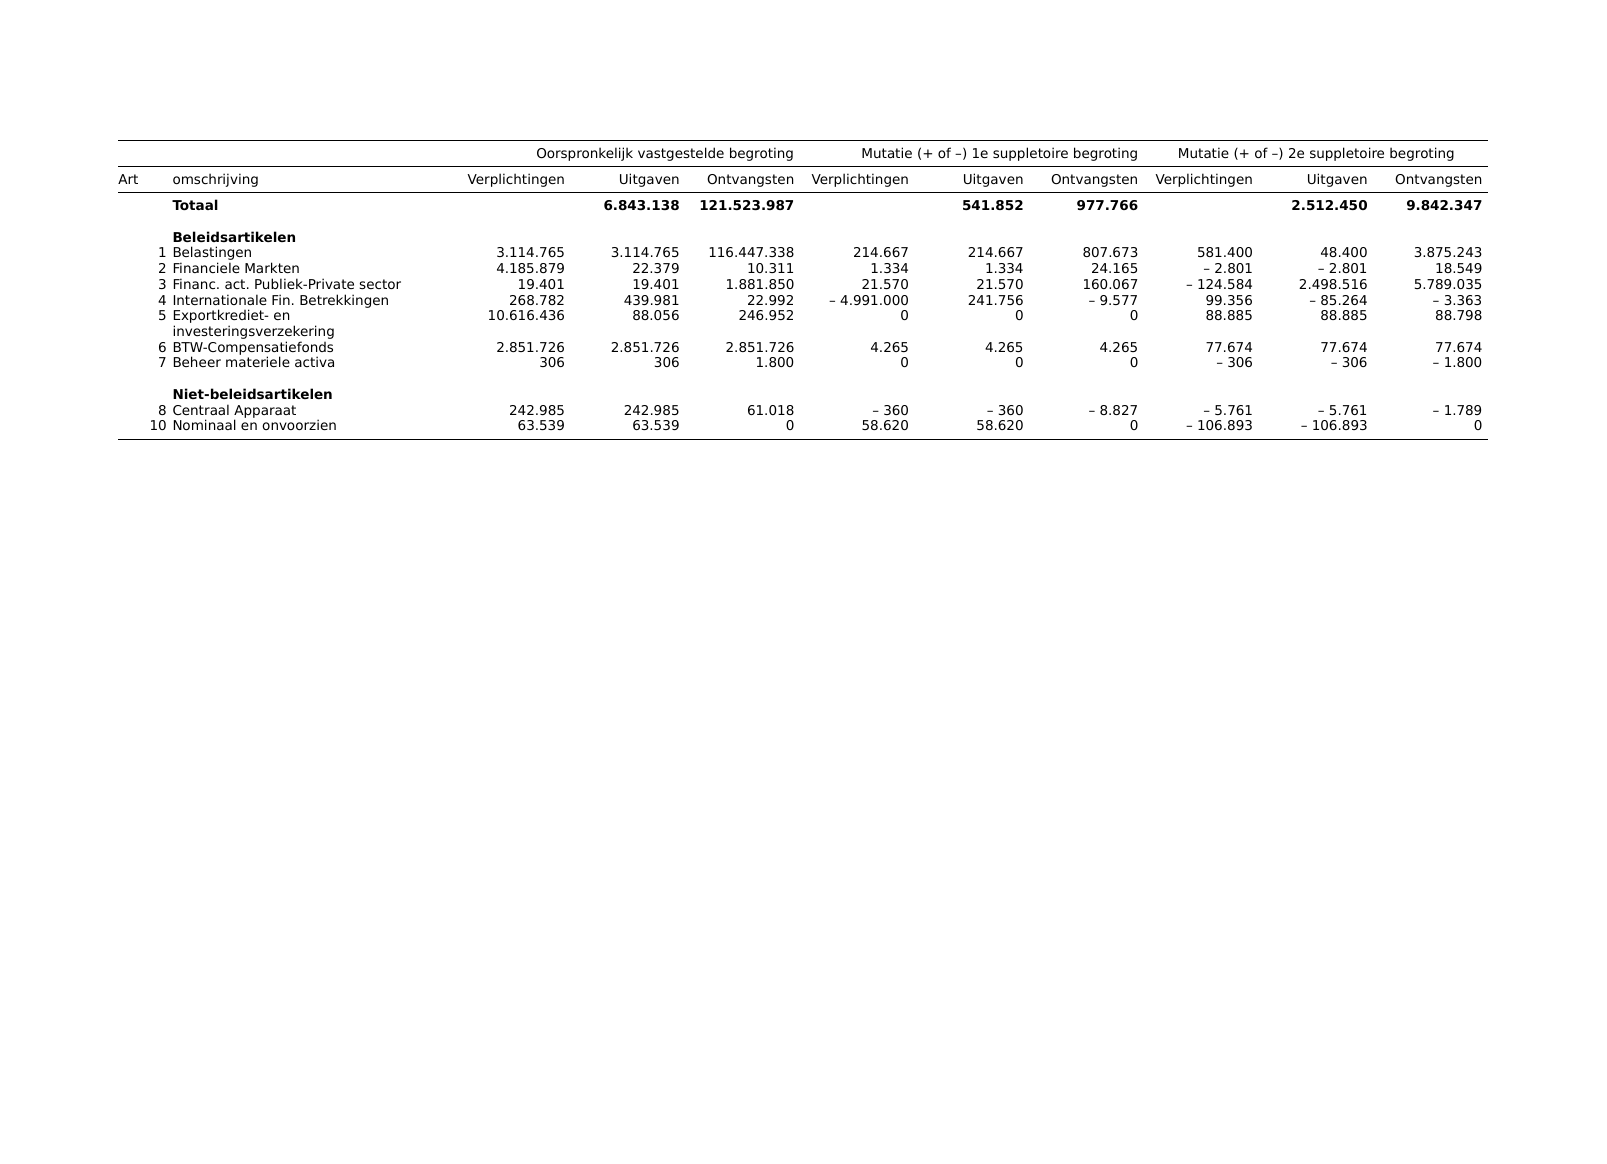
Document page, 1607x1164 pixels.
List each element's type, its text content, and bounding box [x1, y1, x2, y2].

table_cell 268.782 [456, 293, 571, 308]
table_cell [456, 214, 571, 229]
table_cell [1029, 371, 1144, 387]
table_cell 88.885 [1144, 308, 1259, 339]
table_cell [571, 214, 685, 229]
table_cell Verplichtingen [456, 167, 571, 192]
table_cell – 9.577 [1029, 293, 1144, 308]
table_cell [1373, 371, 1488, 387]
table_cell 0 [915, 355, 1029, 371]
table_cell [685, 387, 800, 402]
table_header [118, 141, 456, 166]
table_cell 18.549 [1373, 261, 1488, 277]
table_cell – 8.827 [1029, 403, 1144, 418]
table_cell – 1.789 [1373, 403, 1488, 418]
table_cell Exportkrediet- en investeringsverzekering [166, 308, 456, 339]
table_cell [800, 230, 915, 245]
table_cell 306 [456, 355, 571, 371]
table_cell 3.114.765 [571, 245, 685, 261]
table_cell [685, 230, 800, 245]
table_cell – 85.264 [1259, 293, 1373, 308]
table_cell [1259, 230, 1373, 245]
table_cell [118, 371, 166, 387]
table_cell 2 [118, 261, 166, 277]
table_cell [1259, 387, 1373, 402]
table_cell [571, 230, 685, 245]
table_cell 3.114.765 [456, 245, 571, 261]
table_cell [456, 230, 571, 245]
table_cell 4.265 [800, 340, 915, 355]
table_cell 10.311 [685, 261, 800, 277]
table_cell 541.852 [915, 193, 1029, 214]
table_cell 242.985 [456, 403, 571, 418]
table_header Oorspronkelijk vastgestelde begroting [456, 141, 800, 166]
table_cell – 5.761 [1144, 403, 1259, 418]
table_cell BTW-Compensatiefonds [166, 340, 456, 355]
table_cell 0 [1373, 418, 1488, 439]
table_cell Centraal Apparaat [166, 403, 456, 418]
table_cell [166, 371, 456, 387]
table_cell Ontvangsten [685, 167, 800, 192]
table_cell 3.875.243 [1373, 245, 1488, 261]
table_cell [1144, 387, 1259, 402]
table_cell 19.401 [456, 277, 571, 292]
table_cell 4 [118, 293, 166, 308]
table_cell Financ. act. Publiek-Private sector [166, 277, 456, 292]
table_cell 1.334 [800, 261, 915, 277]
table_cell Belastingen [166, 245, 456, 261]
table_cell Ontvangsten [1373, 167, 1488, 192]
table_cell Internationale Fin. Betrekkingen [166, 293, 456, 308]
table_cell 2.498.516 [1259, 277, 1373, 292]
table_cell 121.523.987 [685, 193, 800, 214]
table_cell 7 [118, 355, 166, 371]
table_cell [800, 214, 915, 229]
table_cell 0 [685, 418, 800, 439]
table_cell [1373, 230, 1488, 245]
table_cell 116.447.338 [685, 245, 800, 261]
table_cell [915, 214, 1029, 229]
table_cell 0 [915, 308, 1029, 339]
table_cell – 5.761 [1259, 403, 1373, 418]
table_cell 0 [1029, 418, 1144, 439]
table_cell [1029, 230, 1144, 245]
table_cell 0 [1029, 355, 1144, 371]
table_cell – 360 [800, 403, 915, 418]
table_cell Art [118, 167, 166, 192]
table_cell – 4.991.000 [800, 293, 915, 308]
table_cell 58.620 [800, 418, 915, 439]
table_cell 5.789.035 [1373, 277, 1488, 292]
table_cell [915, 371, 1029, 387]
table_cell [1259, 214, 1373, 229]
table_cell [1144, 230, 1259, 245]
table_cell [456, 193, 571, 214]
table_cell 22.992 [685, 293, 800, 308]
table_cell 21.570 [800, 277, 915, 292]
table_cell 1.334 [915, 261, 1029, 277]
table_cell 581.400 [1144, 245, 1259, 261]
table_cell 77.674 [1373, 340, 1488, 355]
table_cell 4.265 [1029, 340, 1144, 355]
table_cell 214.667 [915, 245, 1029, 261]
table_cell 24.165 [1029, 261, 1144, 277]
table_cell Verplichtingen [800, 167, 915, 192]
table_cell Uitgaven [1259, 167, 1373, 192]
table_cell – 1.800 [1373, 355, 1488, 371]
table_cell 61.018 [685, 403, 800, 418]
table_cell Uitgaven [571, 167, 685, 192]
table_cell 2.851.726 [456, 340, 571, 355]
table_cell 0 [800, 308, 915, 339]
table_cell [456, 371, 571, 387]
table_cell – 2.801 [1259, 261, 1373, 277]
table_cell 2.851.726 [571, 340, 685, 355]
table_cell – 2.801 [1144, 261, 1259, 277]
table_cell [571, 387, 685, 402]
table_cell [571, 371, 685, 387]
table_cell 48.400 [1259, 245, 1373, 261]
table_cell [1373, 214, 1488, 229]
table_cell [118, 214, 166, 229]
table_cell 10 [118, 418, 166, 439]
table_cell 88.798 [1373, 308, 1488, 339]
table_cell 160.067 [1029, 277, 1144, 292]
table_cell [800, 387, 915, 402]
table_cell – 124.584 [1144, 277, 1259, 292]
table_cell 22.379 [571, 261, 685, 277]
table_cell – 306 [1144, 355, 1259, 371]
table_cell [1144, 193, 1259, 214]
table_cell – 106.893 [1144, 418, 1259, 439]
table_cell Beleidsartikelen [166, 230, 456, 245]
table_cell omschrijving [166, 167, 456, 192]
table_cell 2.512.450 [1259, 193, 1373, 214]
table_cell 10.616.436 [456, 308, 571, 339]
table_cell [1373, 387, 1488, 402]
table_cell [1029, 214, 1144, 229]
table_cell Nominaal en onvoorzien [166, 418, 456, 439]
table_cell 4.185.879 [456, 261, 571, 277]
table_cell [118, 230, 166, 245]
table_cell 2.851.726 [685, 340, 800, 355]
table_cell 439.981 [571, 293, 685, 308]
table_cell 241.756 [915, 293, 1029, 308]
table_cell Verplichtingen [1144, 167, 1259, 192]
table_cell Niet-beleidsartikelen [166, 387, 456, 402]
table_cell 88.056 [571, 308, 685, 339]
table_cell 63.539 [456, 418, 571, 439]
table_cell 0 [1029, 308, 1144, 339]
table_cell 9.842.347 [1373, 193, 1488, 214]
table_cell [800, 193, 915, 214]
table_cell 1.881.850 [685, 277, 800, 292]
table_cell 5 [118, 308, 166, 339]
table_cell 246.952 [685, 308, 800, 339]
table_cell 4.265 [915, 340, 1029, 355]
table_cell 8 [118, 403, 166, 418]
table_cell [915, 230, 1029, 245]
table_cell [118, 193, 166, 214]
table_cell Totaal [166, 193, 456, 214]
table_cell [166, 214, 456, 229]
table_cell [915, 387, 1029, 402]
table_cell 214.667 [800, 245, 915, 261]
table_cell [685, 214, 800, 229]
table_cell Financiele Markten [166, 261, 456, 277]
table_cell [456, 387, 571, 402]
table_cell Ontvangsten [1029, 167, 1144, 192]
table_cell 19.401 [571, 277, 685, 292]
table_cell 807.673 [1029, 245, 1144, 261]
table_cell 1.800 [685, 355, 800, 371]
table_header Mutatie (+ of –) 2e suppletoire begroting [1144, 141, 1488, 166]
table_cell 99.356 [1144, 293, 1259, 308]
table_cell [1144, 371, 1259, 387]
table_cell 77.674 [1259, 340, 1373, 355]
table_cell 977.766 [1029, 193, 1144, 214]
table_cell Beheer materiele activa [166, 355, 456, 371]
table_cell 306 [571, 355, 685, 371]
table_cell 77.674 [1144, 340, 1259, 355]
table_cell – 3.363 [1373, 293, 1488, 308]
table_cell 63.539 [571, 418, 685, 439]
table_cell – 306 [1259, 355, 1373, 371]
table_cell 0 [800, 355, 915, 371]
table_cell 1 [118, 245, 166, 261]
table_cell [1144, 214, 1259, 229]
table_cell [800, 371, 915, 387]
table_cell [118, 387, 166, 402]
table_cell 6.843.138 [571, 193, 685, 214]
table_cell – 106.893 [1259, 418, 1373, 439]
table_cell 21.570 [915, 277, 1029, 292]
table_cell [685, 371, 800, 387]
table_cell 58.620 [915, 418, 1029, 439]
table_cell – 360 [915, 403, 1029, 418]
table_cell 6 [118, 340, 166, 355]
table_cell [1029, 387, 1144, 402]
table_cell 3 [118, 277, 166, 292]
table_cell 242.985 [571, 403, 685, 418]
table_cell 88.885 [1259, 308, 1373, 339]
table_cell [1259, 371, 1373, 387]
table_cell Uitgaven [915, 167, 1029, 192]
table_header Mutatie (+ of –) 1e suppletoire begroting [800, 141, 1144, 166]
